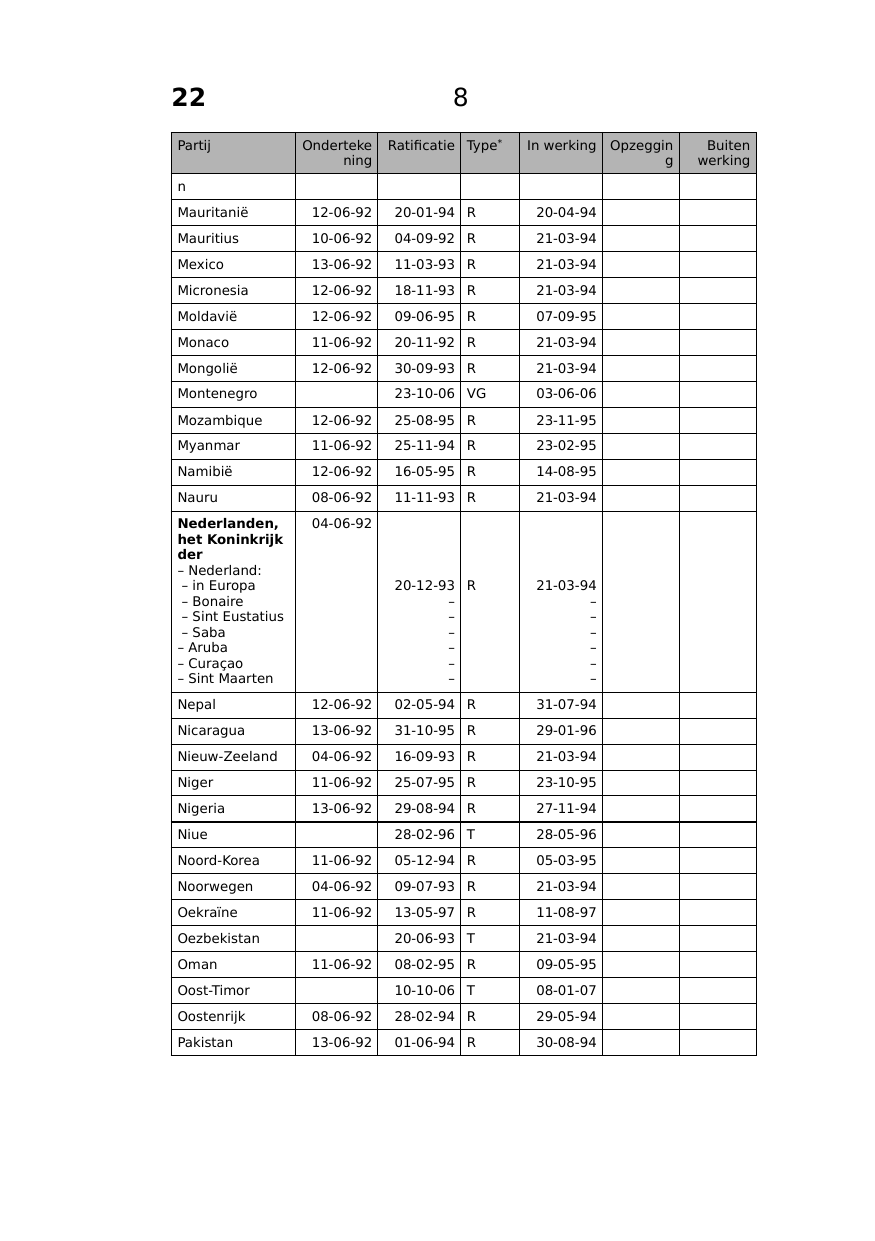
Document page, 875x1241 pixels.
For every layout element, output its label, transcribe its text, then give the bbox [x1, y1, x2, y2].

table_cell R [461, 745, 519, 769]
table_cell Moldavië [172, 304, 295, 329]
table_cell 20-01-94 [378, 200, 460, 225]
table_cell – [378, 625, 460, 640]
table_cell R [461, 578, 519, 594]
table_cell [461, 594, 519, 609]
table_cell Nieuw-Zeeland [172, 745, 295, 769]
table_cell 02-05-94 [378, 693, 460, 718]
table_cell [603, 304, 679, 329]
table_cell [680, 174, 756, 199]
table_cell 12-06-92 [296, 278, 377, 303]
table_cell – [378, 594, 460, 609]
table_cell [680, 226, 756, 251]
table_cell 05-03-95 [520, 848, 602, 873]
table_cell 11-06-92 [296, 848, 377, 873]
table_cell 20-12-93 [378, 578, 460, 594]
table_cell [603, 693, 679, 718]
table_cell 21-03-94 [520, 278, 602, 303]
table_cell R [461, 1004, 519, 1029]
table_cell [296, 578, 377, 594]
table_cell [296, 625, 377, 640]
table_cell 21-03-94 [520, 745, 602, 769]
table_cell [603, 356, 679, 381]
table_cell [680, 434, 756, 459]
table_cell [680, 640, 756, 656]
table_cell [603, 330, 679, 355]
table_cell 13-05-97 [378, 900, 460, 925]
table_header Opzegging [603, 133, 679, 173]
table_cell 12-06-92 [296, 304, 377, 329]
table_cell T [461, 978, 519, 1003]
table_cell Nicaragua [172, 719, 295, 743]
table_cell [603, 926, 679, 951]
table_cell 11-06-92 [296, 900, 377, 925]
table_cell 08-06-92 [296, 486, 377, 511]
table_cell [603, 823, 679, 847]
table_cell [520, 512, 602, 563]
table_cell 28-02-94 [378, 1004, 460, 1029]
table_cell [461, 512, 519, 563]
table_cell [680, 278, 756, 303]
table_cell Oman [172, 952, 295, 977]
table_cell Niue [172, 823, 295, 847]
table_cell 23-10-95 [520, 771, 602, 795]
table_cell [680, 823, 756, 847]
table_cell 31-10-95 [378, 719, 460, 743]
table_cell [378, 174, 460, 199]
table_cell [296, 594, 377, 609]
table_cell 11-11-93 [378, 486, 460, 511]
table_cell R [461, 304, 519, 329]
table_cell Micronesia [172, 278, 295, 303]
table_cell [461, 671, 519, 692]
table_cell 30-08-94 [520, 1030, 602, 1055]
table_cell [520, 563, 602, 578]
table_cell Namibië [172, 460, 295, 484]
table_cell 04-09-92 [378, 226, 460, 251]
table_cell 13-06-92 [296, 719, 377, 743]
table_cell R [461, 200, 519, 225]
table_cell – Sint Eustatius [172, 609, 295, 625]
table_cell [603, 1004, 679, 1029]
table_cell [680, 486, 756, 511]
table_cell Oost-Timor [172, 978, 295, 1003]
table_cell 14-08-95 [520, 460, 602, 484]
table_cell [603, 900, 679, 925]
table_cell 29-01-96 [520, 719, 602, 743]
table_cell R [461, 408, 519, 433]
table_cell [603, 671, 679, 692]
table_cell – [520, 594, 602, 609]
table_cell [680, 252, 756, 277]
table_cell Mozambique [172, 408, 295, 433]
table_cell [296, 978, 377, 1003]
table_cell [296, 823, 377, 847]
table_cell Noorwegen [172, 874, 295, 899]
table_cell R [461, 434, 519, 459]
table_cell [680, 609, 756, 625]
table_cell T [461, 823, 519, 847]
table_cell [603, 486, 679, 511]
table_cell Niger [172, 771, 295, 795]
table_cell [680, 796, 756, 821]
table_cell [603, 434, 679, 459]
table_cell [461, 609, 519, 625]
table_cell 12-06-92 [296, 693, 377, 718]
table_cell [603, 594, 679, 609]
table_cell – [378, 609, 460, 625]
table_cell [680, 594, 756, 609]
table_cell 09-07-93 [378, 874, 460, 899]
table_cell Nauru [172, 486, 295, 511]
table_cell [680, 356, 756, 381]
table_cell 08-06-92 [296, 1004, 377, 1029]
table_cell [296, 671, 377, 692]
table_header Partij [172, 133, 295, 173]
table_cell [603, 640, 679, 656]
table_cell [680, 719, 756, 743]
table_cell – Sint Maarten [172, 671, 295, 692]
table_cell Nederlanden, het Koninkrijk der [172, 512, 295, 563]
table_cell [603, 200, 679, 225]
table_cell VG [461, 382, 519, 407]
table_cell [680, 512, 756, 563]
table_cell [603, 796, 679, 821]
table_header Ondertekening [296, 133, 377, 173]
table_cell 16-05-95 [378, 460, 460, 484]
table_cell 20-11-92 [378, 330, 460, 355]
table_cell 04-06-92 [296, 874, 377, 899]
table_cell R [461, 952, 519, 977]
table_cell T [461, 926, 519, 951]
table_cell [603, 771, 679, 795]
table_cell 25-11-94 [378, 434, 460, 459]
table_cell – [378, 640, 460, 656]
table_cell – Curaçao [172, 656, 295, 671]
table_cell Mexico [172, 252, 295, 277]
table_cell 11-08-97 [520, 900, 602, 925]
table_cell [680, 900, 756, 925]
table_cell [680, 848, 756, 873]
table_cell – [520, 656, 602, 671]
table_cell [680, 952, 756, 977]
table_cell [603, 512, 679, 563]
table_cell [603, 278, 679, 303]
table_cell – [520, 671, 602, 692]
table_cell 21-03-94 [520, 874, 602, 899]
table_cell 13-06-92 [296, 796, 377, 821]
table_cell Mauritanië [172, 200, 295, 225]
table_cell [296, 926, 377, 951]
table_cell [603, 874, 679, 899]
table_cell [520, 174, 602, 199]
table_cell 13-06-92 [296, 1030, 377, 1055]
table_cell [680, 563, 756, 578]
table_cell 01-06-94 [378, 1030, 460, 1055]
table_cell Mongolië [172, 356, 295, 381]
table_cell [603, 625, 679, 640]
table_cell 27-11-94 [520, 796, 602, 821]
table_cell [461, 174, 519, 199]
table_cell 10-10-06 [378, 978, 460, 1003]
table_cell [680, 671, 756, 692]
table_cell [603, 848, 679, 873]
table_cell 20-04-94 [520, 200, 602, 225]
table_cell 11-06-92 [296, 771, 377, 795]
table_cell 29-05-94 [520, 1004, 602, 1029]
table_cell 13-06-92 [296, 252, 377, 277]
table_cell 11-03-93 [378, 252, 460, 277]
table_cell [680, 408, 756, 433]
table_cell [680, 693, 756, 718]
table_cell 21-03-94 [520, 252, 602, 277]
table_cell R [461, 1030, 519, 1055]
table_cell [461, 640, 519, 656]
table_header Buiten werking [680, 133, 756, 173]
table_cell 25-07-95 [378, 771, 460, 795]
table_cell [680, 625, 756, 640]
table_cell 21-03-94 [520, 926, 602, 951]
table_header Type* [461, 133, 519, 173]
table_cell [680, 304, 756, 329]
table_cell [680, 382, 756, 407]
table_cell [603, 745, 679, 769]
table_cell [603, 609, 679, 625]
table_cell [296, 563, 377, 578]
table_cell Oezbekistan [172, 926, 295, 951]
table_cell [680, 745, 756, 769]
table_cell [680, 1004, 756, 1029]
table_cell [680, 330, 756, 355]
table_cell 18-11-93 [378, 278, 460, 303]
table_cell [603, 719, 679, 743]
table_cell R [461, 874, 519, 899]
table_cell [461, 625, 519, 640]
table_cell – in Europa [172, 578, 295, 594]
table_cell R [461, 486, 519, 511]
table_cell [680, 978, 756, 1003]
table_cell 12-06-92 [296, 408, 377, 433]
table_cell [603, 952, 679, 977]
table_cell Noord-Korea [172, 848, 295, 873]
table_cell – Saba [172, 625, 295, 640]
table_cell 21-03-94 [520, 356, 602, 381]
table_cell [680, 874, 756, 899]
table_cell [296, 656, 377, 671]
table_cell [603, 252, 679, 277]
table_cell – [520, 625, 602, 640]
table_cell – [378, 656, 460, 671]
table_cell [680, 200, 756, 225]
table_cell [296, 640, 377, 656]
table_cell [680, 1030, 756, 1055]
table_cell R [461, 693, 519, 718]
table_cell R [461, 330, 519, 355]
table_cell Monaco [172, 330, 295, 355]
table_cell 29-08-94 [378, 796, 460, 821]
table_cell 21-03-94 [520, 578, 602, 594]
table_cell – Nederland: [172, 563, 295, 578]
table_cell 08-01-07 [520, 978, 602, 1003]
table_cell 08-02-95 [378, 952, 460, 977]
table_cell [296, 382, 377, 407]
table_cell Mauritius [172, 226, 295, 251]
table_cell [461, 656, 519, 671]
table_cell R [461, 356, 519, 381]
table_cell 11-06-92 [296, 330, 377, 355]
table_cell [603, 382, 679, 407]
table_cell [603, 408, 679, 433]
table_cell 21-03-94 [520, 330, 602, 355]
table_cell 28-05-96 [520, 823, 602, 847]
table_cell 04-06-92 [296, 512, 377, 563]
table_cell [680, 460, 756, 484]
table_cell R [461, 252, 519, 277]
table_cell R [461, 226, 519, 251]
table_cell – [378, 671, 460, 692]
table_cell 12-06-92 [296, 200, 377, 225]
table_cell R [461, 460, 519, 484]
table_cell – [520, 609, 602, 625]
table_cell – Bonaire [172, 594, 295, 609]
table_cell Nigeria [172, 796, 295, 821]
table_cell 25-08-95 [378, 408, 460, 433]
table_cell 12-06-92 [296, 460, 377, 484]
table_cell 09-05-95 [520, 952, 602, 977]
table_cell Oostenrijk [172, 1004, 295, 1029]
table_cell [680, 926, 756, 951]
table_cell [680, 578, 756, 594]
table_cell Oekraïne [172, 900, 295, 925]
table_cell 11-06-92 [296, 952, 377, 977]
table_cell R [461, 796, 519, 821]
table_cell [603, 174, 679, 199]
table_header In werking [520, 133, 602, 173]
table_cell Pakistan [172, 1030, 295, 1055]
table_cell [680, 656, 756, 671]
table_cell n [172, 174, 295, 199]
table_cell 21-03-94 [520, 486, 602, 511]
table_cell Montenegro [172, 382, 295, 407]
table_cell 16-09-93 [378, 745, 460, 769]
table_cell – Aruba [172, 640, 295, 656]
table_cell [296, 609, 377, 625]
table_cell R [461, 719, 519, 743]
table_cell 21-03-94 [520, 226, 602, 251]
table_cell 04-06-92 [296, 745, 377, 769]
table_cell R [461, 771, 519, 795]
table_cell Myanmar [172, 434, 295, 459]
table_cell 23-11-95 [520, 408, 602, 433]
table_cell 20-06-93 [378, 926, 460, 951]
table_cell [461, 563, 519, 578]
table_cell 03-06-06 [520, 382, 602, 407]
table_cell [603, 1030, 679, 1055]
table_cell Nepal [172, 693, 295, 718]
table_cell [378, 512, 460, 563]
table_cell [603, 978, 679, 1003]
table_cell – [520, 640, 602, 656]
table_cell R [461, 278, 519, 303]
table_cell 10-06-92 [296, 226, 377, 251]
table_cell 05-12-94 [378, 848, 460, 873]
table_cell [378, 563, 460, 578]
table_cell 11-06-92 [296, 434, 377, 459]
table_cell 07-09-95 [520, 304, 602, 329]
table_cell [603, 656, 679, 671]
table_cell 23-02-95 [520, 434, 602, 459]
table_cell 12-06-92 [296, 356, 377, 381]
table_cell 30-09-93 [378, 356, 460, 381]
table_cell [680, 771, 756, 795]
table_cell [603, 578, 679, 594]
table_cell 31-07-94 [520, 693, 602, 718]
table_cell [603, 563, 679, 578]
table_cell [603, 460, 679, 484]
table_cell [603, 226, 679, 251]
table_cell R [461, 848, 519, 873]
table_cell 23-10-06 [378, 382, 460, 407]
table_cell R [461, 900, 519, 925]
table_header Ratificatie [378, 133, 460, 173]
table_cell 28-02-96 [378, 823, 460, 847]
table_cell 09-06-95 [378, 304, 460, 329]
table_cell [296, 174, 377, 199]
